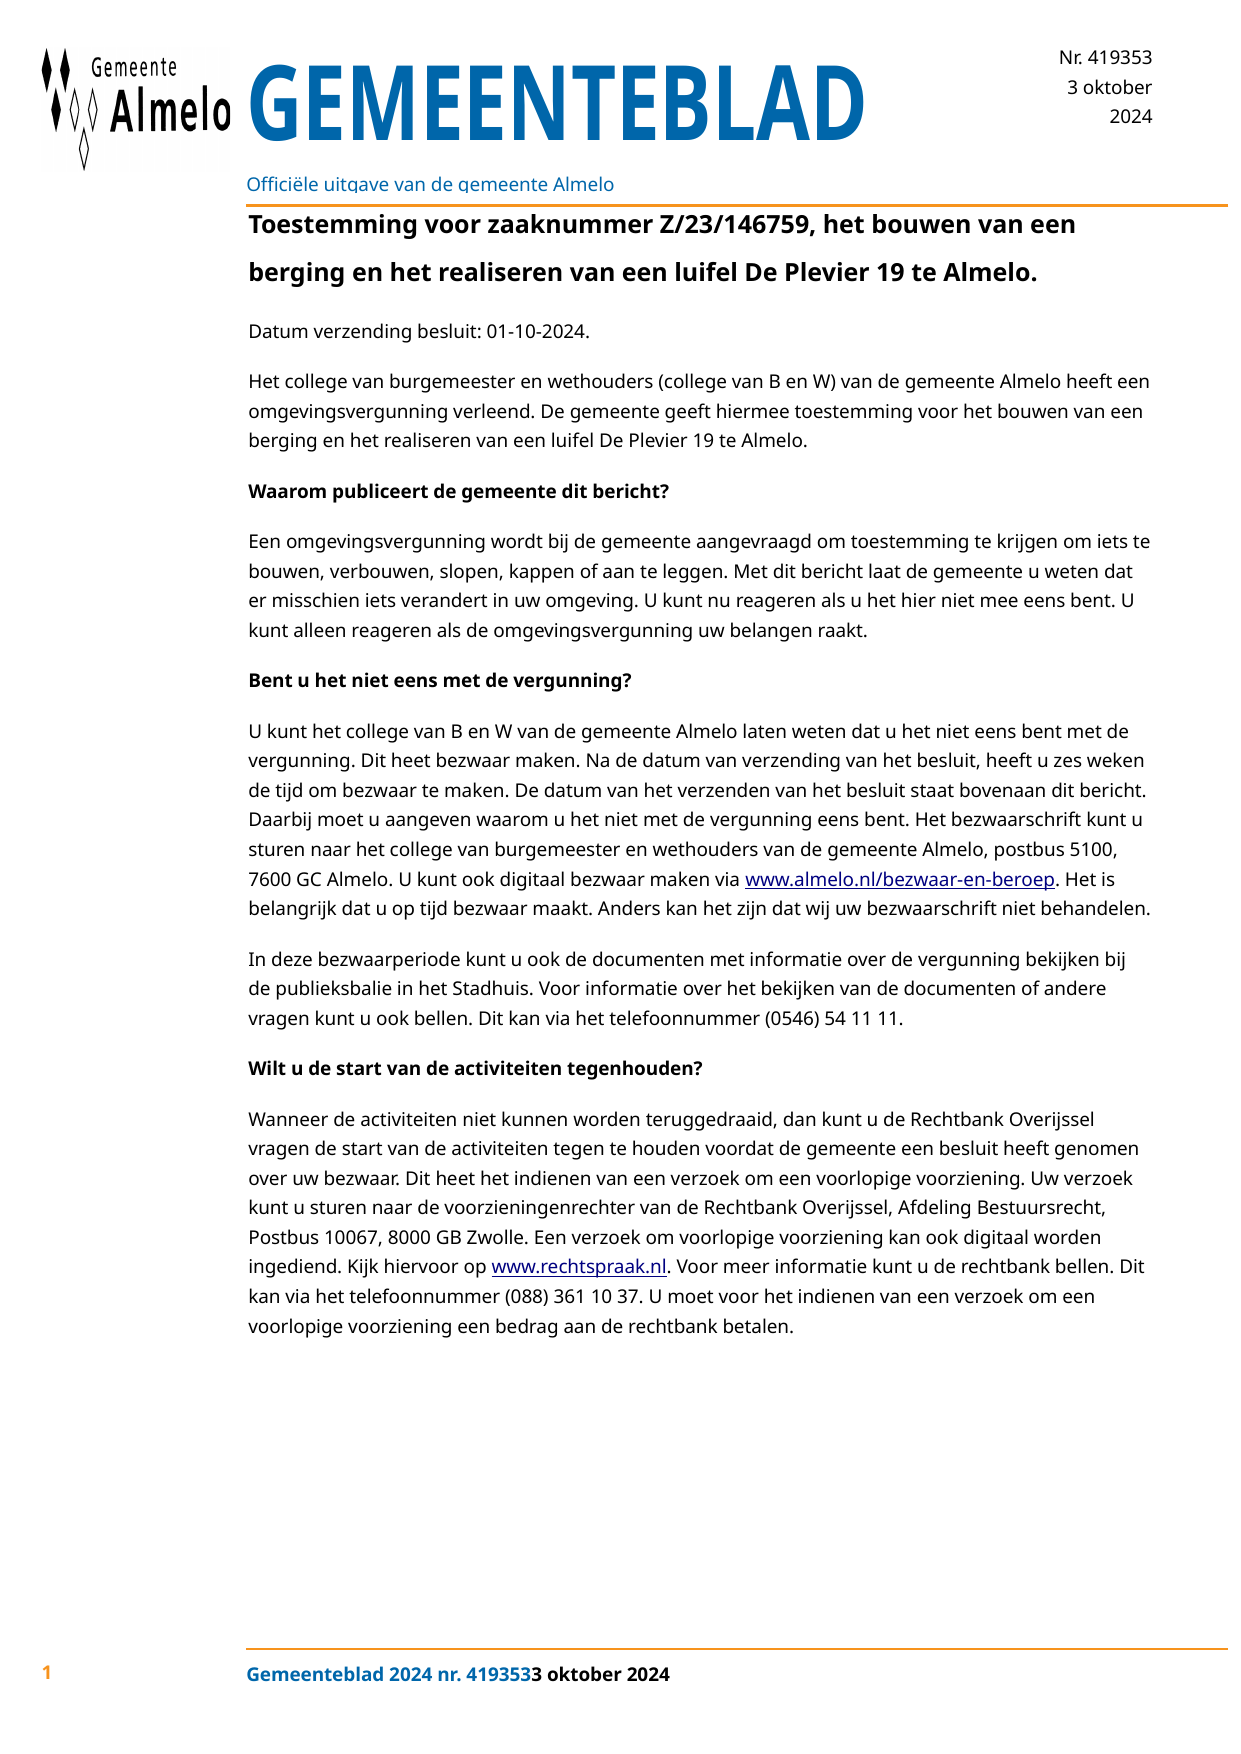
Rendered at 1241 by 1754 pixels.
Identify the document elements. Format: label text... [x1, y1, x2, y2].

text In deze bezwaarperiode kunt u ook de documenten met informatie over de vergunning bekijken bij de publieksbalie in het Stadhuis. Voor informatie over het bekijken van de documenten of andere vragen kunt u ook bellen. Dit kan via het telefoonnummer (0546) 54 11 11. [248, 946, 1152, 1031]
text Bent u het niet eens met de vergunning? [248, 667, 1152, 693]
text Datum verzending besluit: 01-10-2024. [248, 318, 1152, 344]
text U kunt het college van B en W van de gemeente Almelo laten weten dat u het niet eens bent met de vergunning. Dit heet bezwaar maken. Na de datum van verzending van het besluit, heeft u zes weken de tijd om bezwaar te maken. De datum van het verzenden van het besluit staat bovenaan dit bericht. Daarbij moet u aangeven waarom u het niet met de vergunning eens bent. Het bezwaarschrift kunt u sturen naar het college van burgemeester en wethouders van de gemeente Almelo, postbus 5100, 7600 GC Almelo. U kunt ook digitaal bezwaar maken via www.almelo.nl/bezwaar-en-beroep. Het is belangrijk dat u op tijd bezwaar maakt. Anders kan het zijn dat wij uw bezwaarschrift niet behandelen. [248, 718, 1152, 921]
text Toestemming voor zaaknummer Z/23/146759, het bouwen van een berging en het realiseren van een luifel De Plevier 19 te Almelo. [248, 207, 1152, 288]
text Waarom publiceert de gemeente dit bericht? [248, 478, 1152, 504]
text Het college van burgemeester en wethouders (college van B en W) van de gemeente Almelo heeft een omgevingsvergunning verleend. De gemeente geeft hiermee toestemming voor het bouwen van een berging en het realiseren van een luifel De Plevier 19 te Almelo. [248, 368, 1152, 453]
picture [41, 47, 231, 172]
text Wanneer de activiteiten niet kunnen worden teruggedraaid, dan kunt u de Rechtbank Overijssel vragen de start van de activiteiten tegen te houden voordat de gemeente een besluit heeft genomen over uw bezwaar. Dit heet het indienen van een verzoek om een voorlopige voorziening. Uw verzoek kunt u sturen naar de voorzieningenrechter van de Rechtbank Overijssel, Afdeling Bestuursrecht, Postbus 10067, 8000 GB Zwolle. Een verzoek om voorlopige voorziening kan ook digitaal worden ingediend. Kijk hiervoor op www.rechtspraak.nl. Voor meer informatie kunt u de rechtbank bellen. Dit kan via het telefoonnummer (088) 361 10 37. U moet voor het indienen van een verzoek om een voorlopige voorziening een bedrag aan de rechtbank betalen. [248, 1106, 1152, 1339]
text Een omgevingsvergunning wordt bij de gemeente aangevraagd om toestemming te krijgen om iets te bouwen, verbouwen, slopen, kappen of aan te leggen. Met dit bericht laat de gemeente u weten dat er misschien iets verandert in uw omgeving. U kunt nu reageren als u het hier niet mee eens bent. U kunt alleen reageren als de omgevingsvergunning uw belangen raakt. [248, 528, 1152, 643]
text Wilt u de start van de activiteiten tegenhouden? [248, 1055, 1152, 1081]
